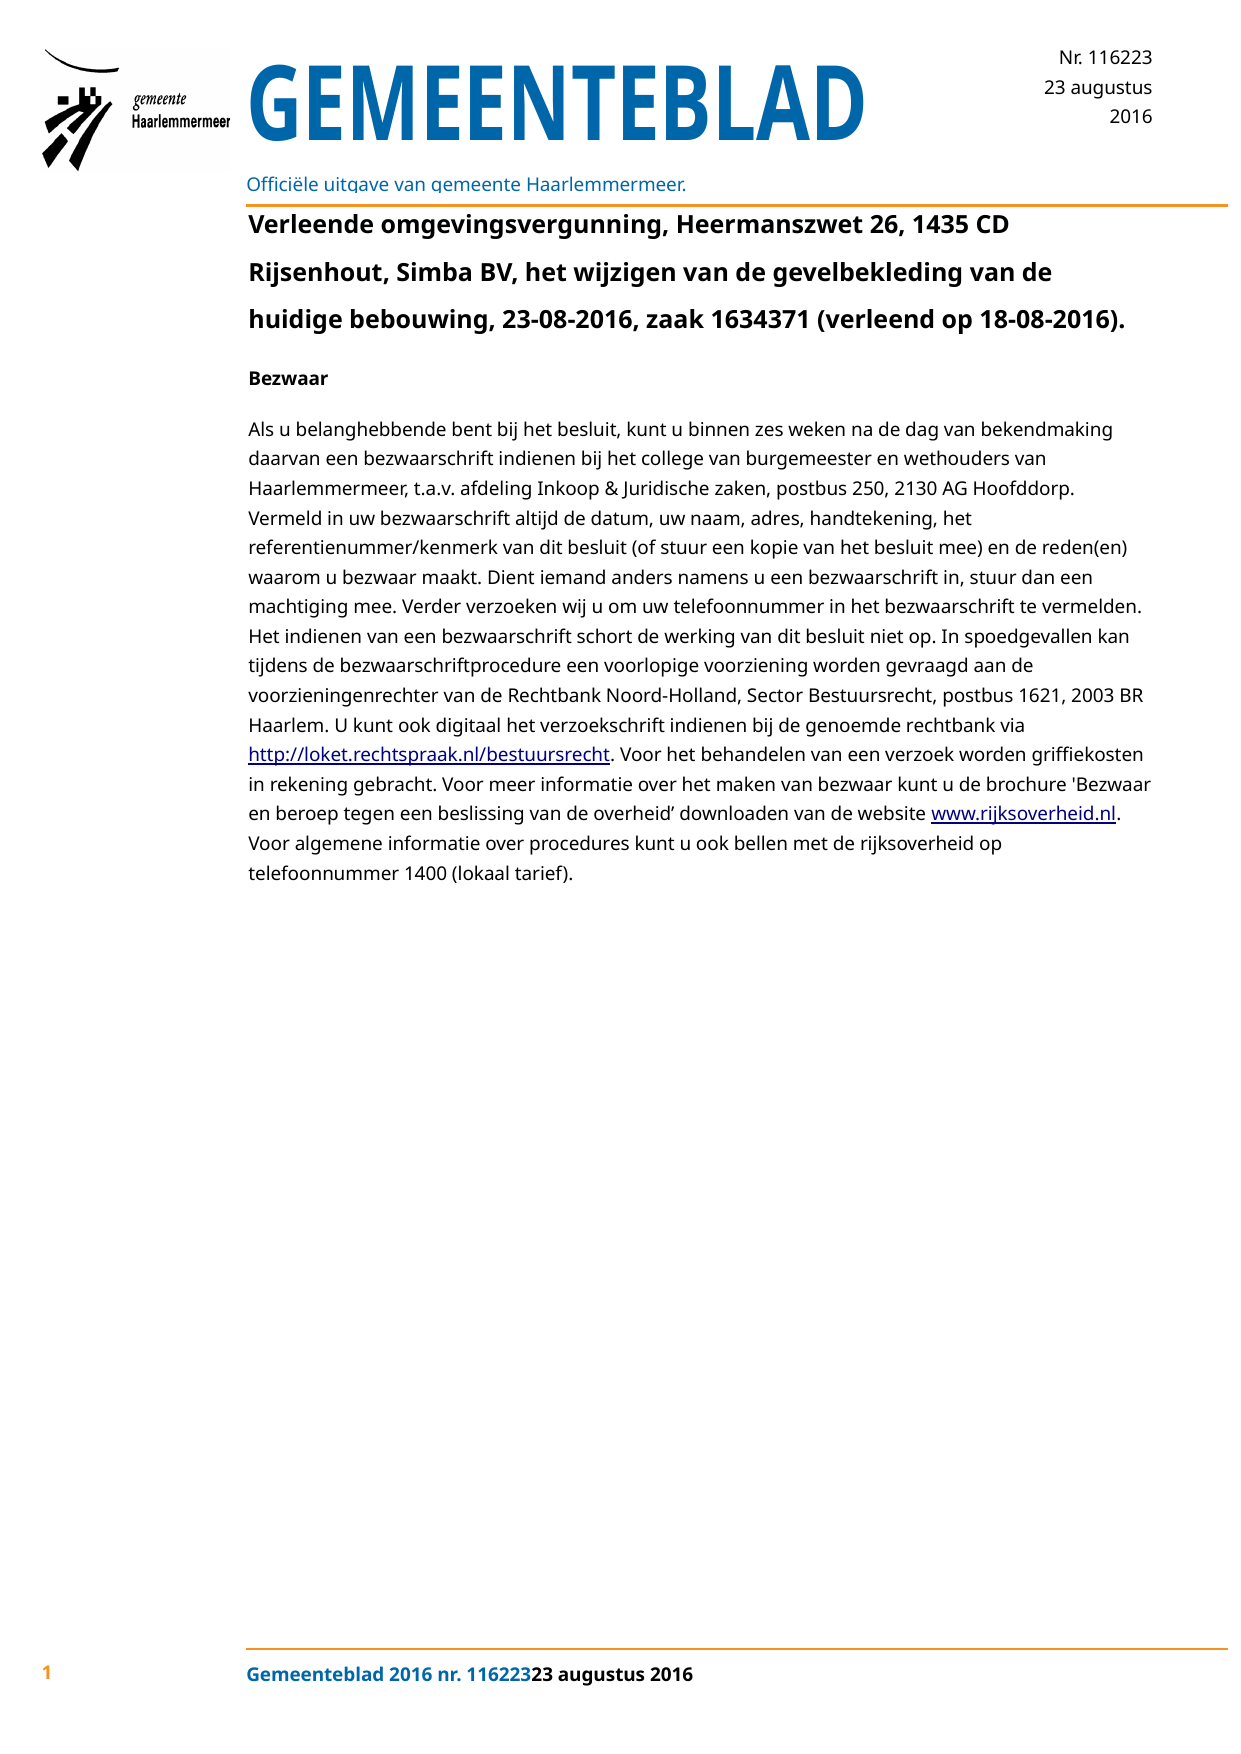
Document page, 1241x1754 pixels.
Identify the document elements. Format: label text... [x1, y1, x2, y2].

text Bezwaar [248, 366, 1152, 391]
picture [41, 47, 231, 172]
text Verleende omgevingsvergunning, Heermanszwet 26, 1435 CD Rijsenhout, Simba BV, het wijzigen van de gevelbekleding van de huidige bebouwing, 23-08-2016, zaak 1634371 (verleend op 18-08-2016). [248, 207, 1152, 336]
text Als u belanghebbende bent bij het besluit, kunt u binnen zes weken na de dag van bekendmaking daarvan een bezwaarschrift indienen bij het college van burgemeester en wethouders van Haarlemmermeer, t.a.v. afdeling Inkoop & Juridische zaken, postbus 250, 2130 AG Hoofddorp. Vermeld in uw bezwaarschrift altijd de datum, uw naam, adres, handtekening, het referentienummer/kenmerk van dit besluit (of stuur een kopie van het besluit mee) en de reden(en) waarom u bezwaar maakt. Dient iemand anders namens u een bezwaarschrift in, stuur dan een machtiging mee. Verder verzoeken wij u om uw telefoonnummer in het bezwaarschrift te vermelden. Het indienen van een bezwaarschrift schort de werking van dit besluit niet op. In spoedgevallen kan tijdens de bezwaarschriftprocedure een voorlopige voorziening worden gevraagd aan de voorzieningenrechter van de Rechtbank Noord-Holland, Sector Bestuursrecht, postbus 1621, 2003 BR Haarlem. U kunt ook digitaal het verzoekschrift indienen bij de genoemde rechtbank via http://loket.rechtspraak.nl/bestuursrecht. Voor het behandelen van een verzoek worden griffiekosten in rekening gebracht. Voor meer informatie over het maken van bezwaar kunt u de brochure 'Bezwaar en beroep tegen een beslissing van de overheid’ downloaden van de website www.rijksoverheid.nl. Voor algemene informatie over procedures kunt u ook bellen met de rijksoverheid op telefoonnummer 1400 (lokaal tarief). [248, 416, 1152, 885]
